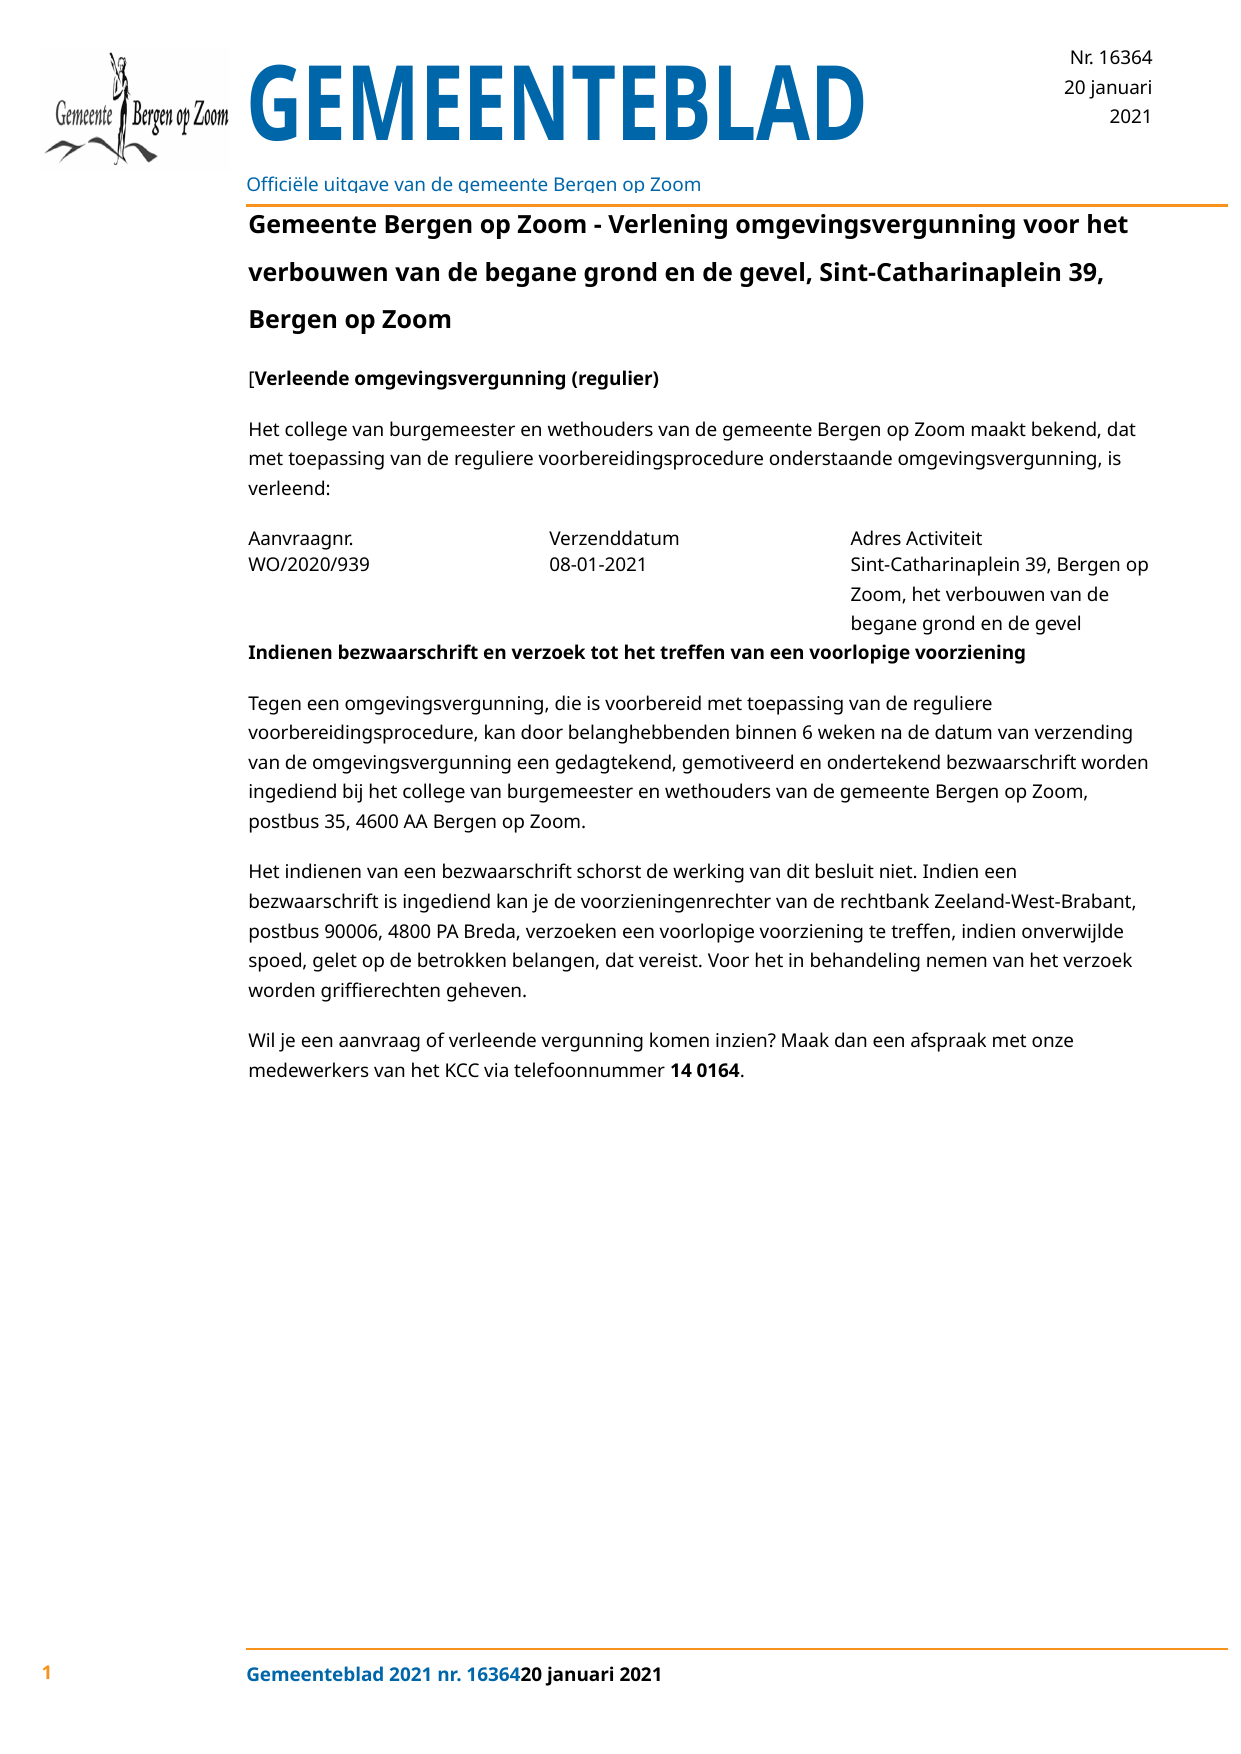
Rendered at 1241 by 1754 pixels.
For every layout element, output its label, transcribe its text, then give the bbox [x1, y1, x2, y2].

text Het college van burgemeester en wethouders van de gemeente Bergen op Zoom maakt bekend, dat met toepassing van de reguliere voorbereidingsprocedure onderstaande omgevingsvergunning, is verleend: [248, 416, 1152, 501]
text Gemeente Bergen op Zoom - Verlening omgevingsvergunning voor het verbouwen van de begane grond en de gevel, Sint-Catharinaplein 39, Bergen op Zoom [248, 207, 1152, 336]
table_header Aanvraagnr. [248, 526, 549, 551]
table_header Adres Activiteit [850, 526, 1152, 551]
table_cell Sint-Catharinaplein 39, Bergen op Zoom, het verbouwen van de begane grond en de gevel [850, 551, 1152, 636]
table_header Verzenddatum [549, 526, 850, 551]
table_cell 08-01-2021 [549, 551, 850, 636]
text Indienen bezwaarschrift en verzoek tot het treffen van een voorlopige voorziening [248, 639, 1152, 665]
text Wil je een aanvraag of verleende vergunning komen inzien? Maak dan een afspraak met onze medewerkers van het KCC via telefoonnummer 14 0164. [248, 1027, 1152, 1083]
picture [41, 47, 231, 172]
text Tegen een omgevingsvergunning, die is voorbereid met toepassing van de reguliere voorbereidingsprocedure, kan door belanghebbenden binnen 6 weken na de datum van verzending van de omgevingsvergunning een gedagtekend, gemotiveerd en ondertekend bezwaarschrift worden ingediend bij het college van burgemeester en wethouders van de gemeente Bergen op Zoom, postbus 35, 4600 AA Bergen op Zoom. [248, 690, 1152, 834]
table_cell WO/2020/939 [248, 551, 549, 636]
text Het indienen van een bezwaarschrift schorst de werking van dit besluit niet. Indien een bezwaarschrift is ingediend kan je de voorzieningenrechter van de rechtbank Zeeland-West-Brabant, postbus 90006, 4800 PA Breda, verzoeken een voorlopige voorziening te treffen, indien onverwijlde spoed, gelet op de betrokken belangen, dat vereist. Voor het in behandeling nemen van het verzoek worden griffierechten geheven. [248, 859, 1152, 1003]
text [Verleende omgevingsvergunning (regulier) [248, 366, 1152, 391]
